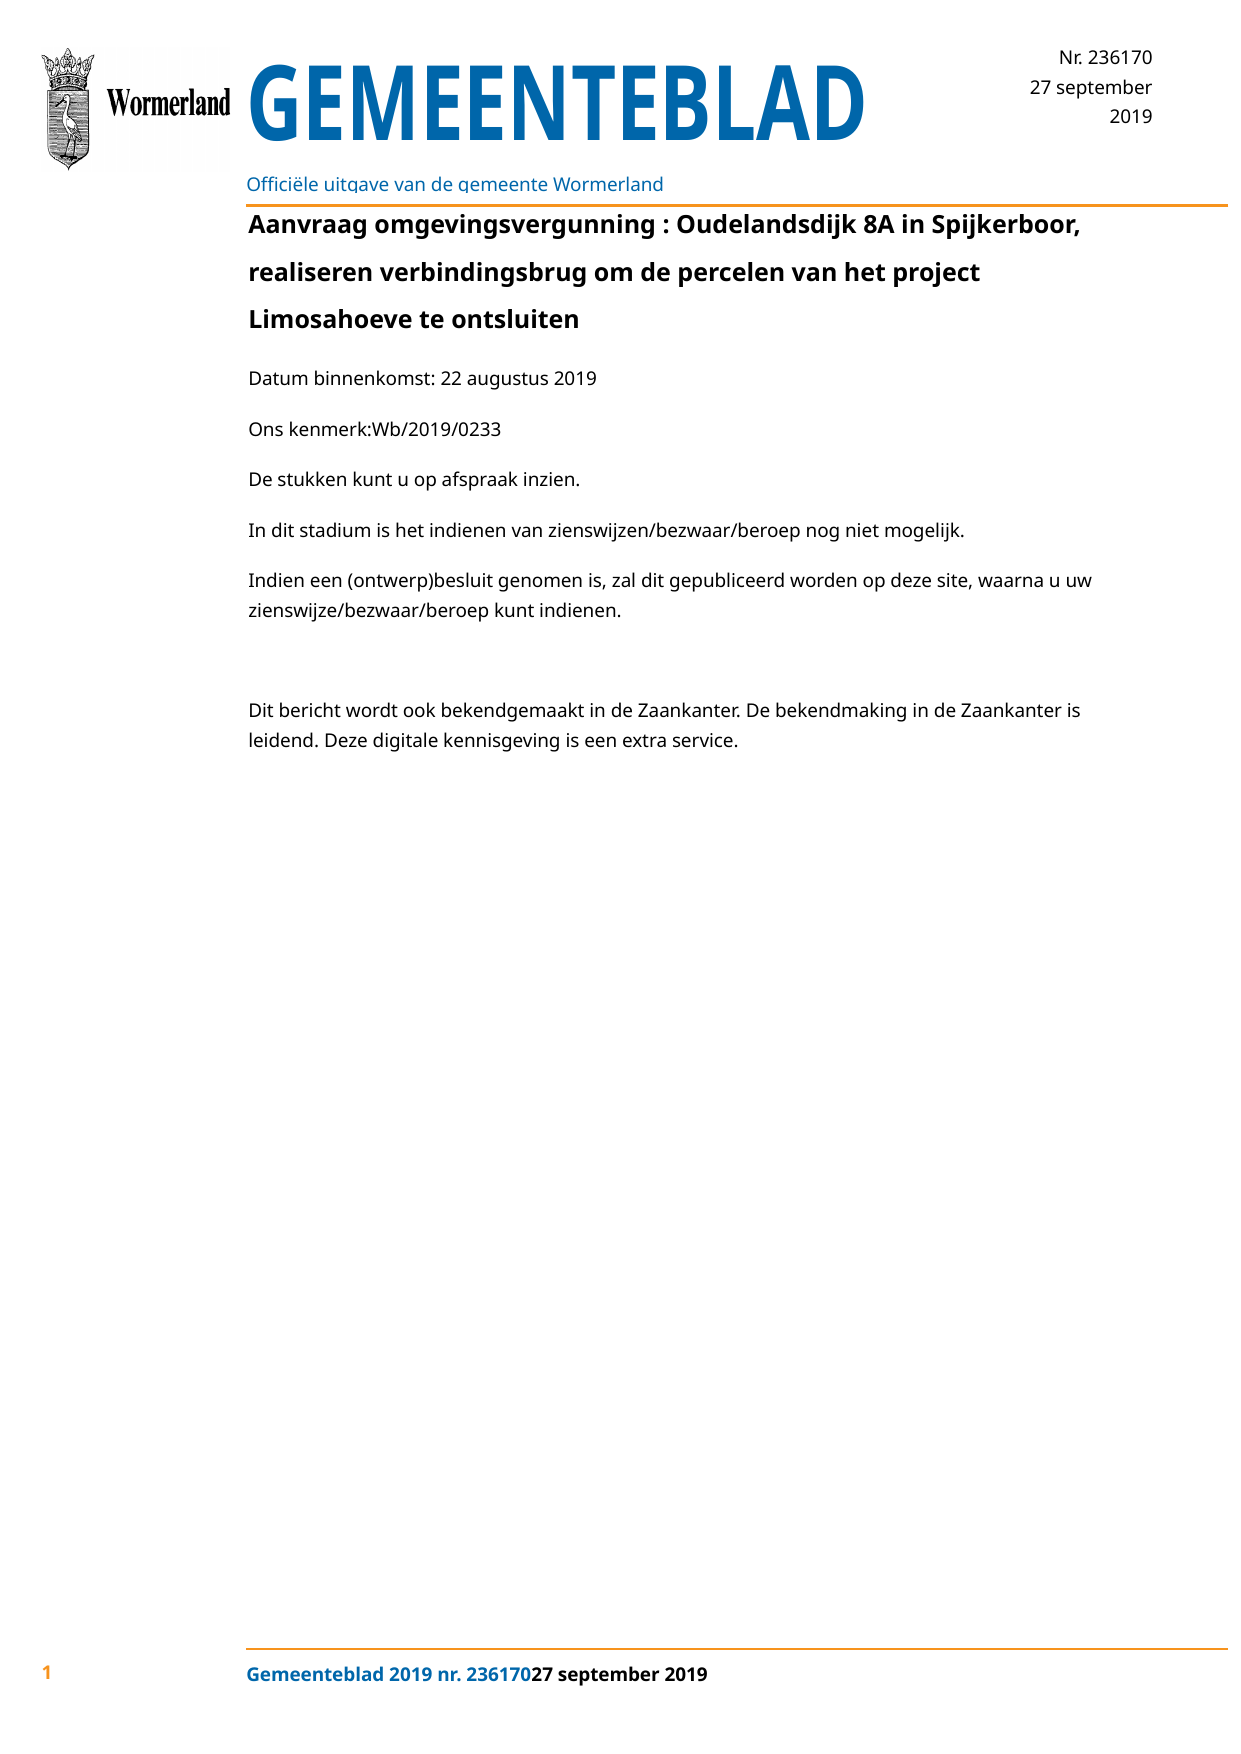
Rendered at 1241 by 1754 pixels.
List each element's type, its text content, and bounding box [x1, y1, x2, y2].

text Aanvraag omgevingsvergunning : Oudelandsdijk 8A in Spijkerboor, realiseren verbindingsbrug om de percelen van het project Limosahoeve te ontsluiten [248, 207, 1152, 336]
text De stukken kunt u op afspraak inzien. [248, 466, 1152, 492]
text Indien een (ontwerp)besluit genomen is, zal dit gepubliceerd worden op deze site, waarna u uw zienswijze/bezwaar/beroep kunt indienen. [248, 567, 1152, 622]
text Dit bericht wordt ook bekendgemaakt in de Zaankanter. De bekendmaking in de Zaankanter is leidend. Deze digitale kennisgeving is een extra service. [248, 698, 1152, 753]
text In dit stadium is het indienen van zienswijzen/bezwaar/beroep nog niet mogelijk. [248, 517, 1152, 542]
text Ons kenmerk:Wb/2019/0233 [248, 416, 1152, 442]
picture [41, 47, 231, 172]
text Datum binnenkomst: 22 augustus 2019 [248, 366, 1152, 391]
